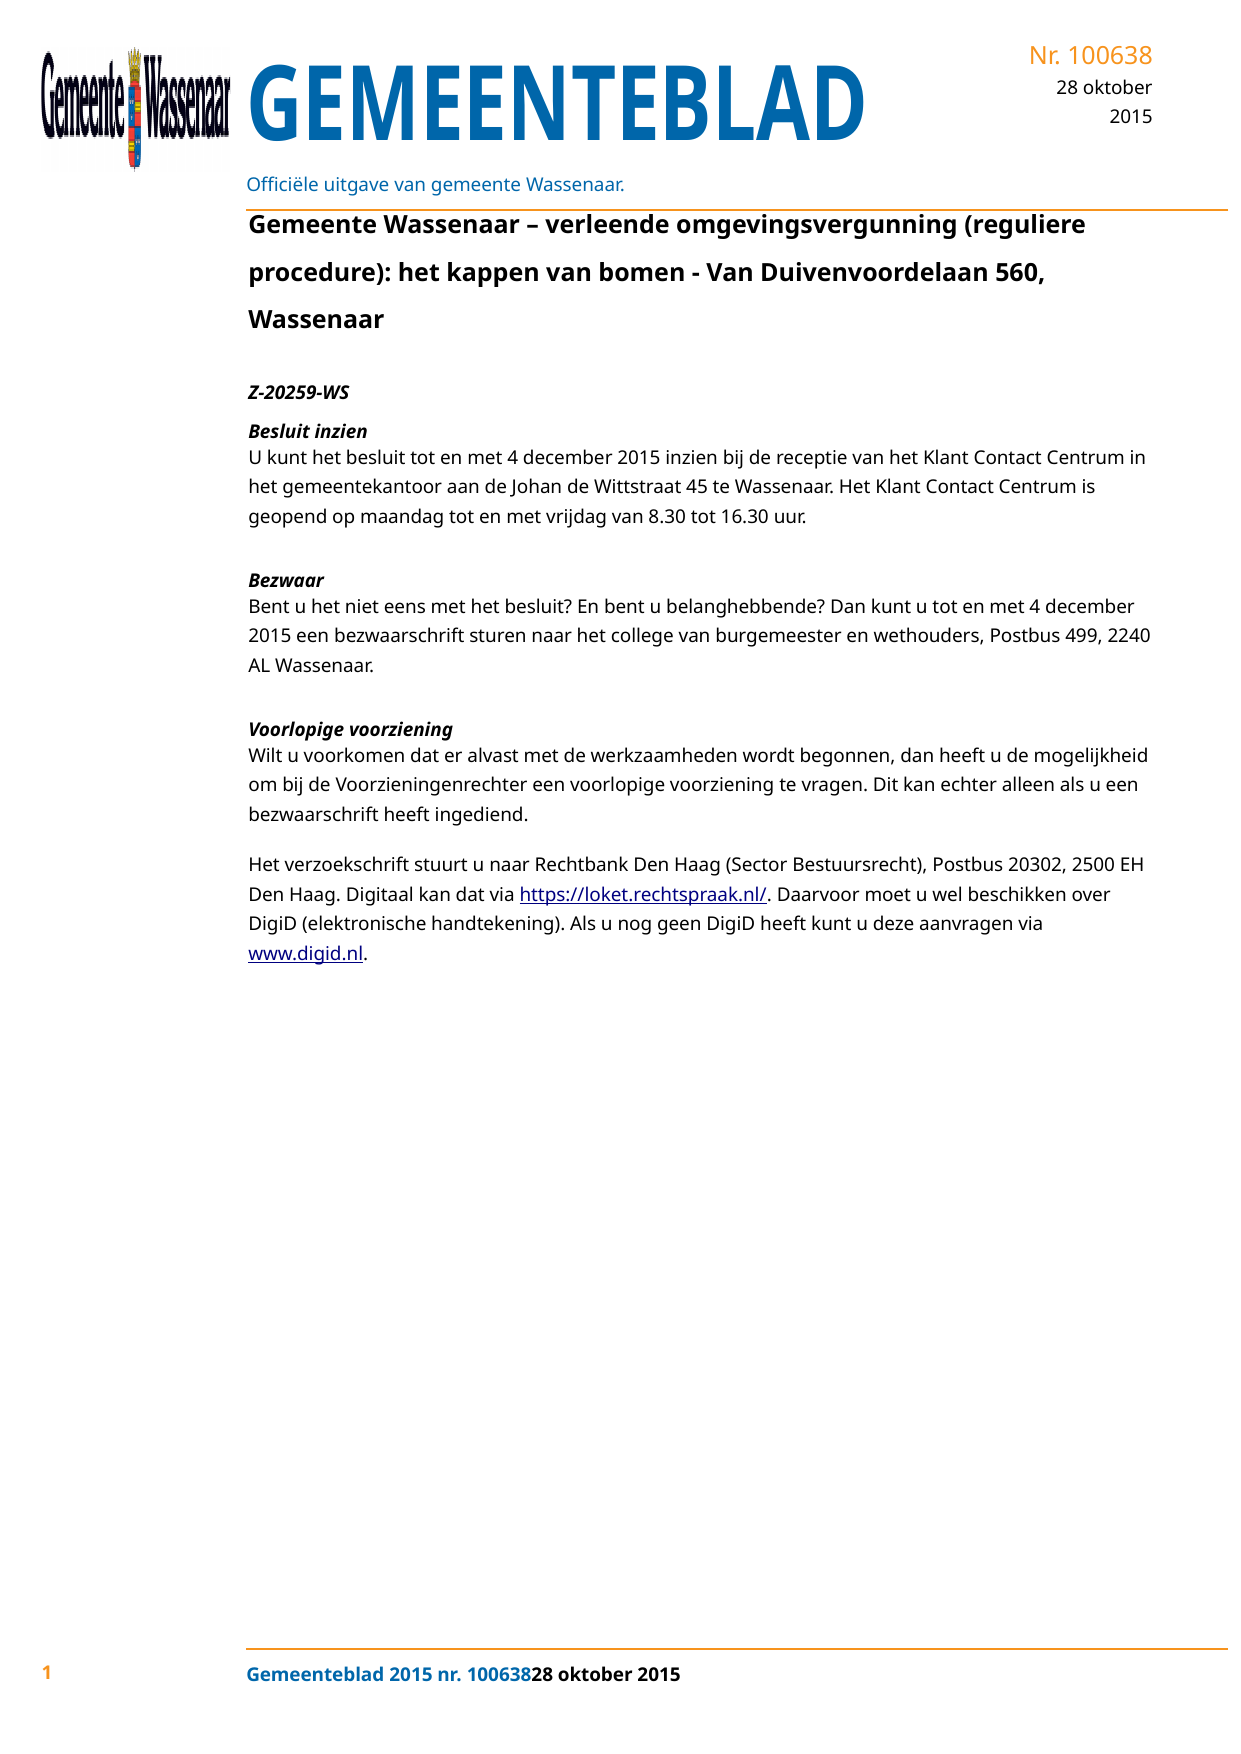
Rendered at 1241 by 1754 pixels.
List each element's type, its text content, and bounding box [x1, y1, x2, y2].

text Z-20259-WS [248, 379, 1152, 405]
text Bezwaar [248, 567, 1152, 593]
text Gemeente Wassenaar – verleende omgevingsvergunning (reguliere procedure): het kappen van bomen - Van Duivenvoordelaan 560, Wassenaar [248, 211, 1152, 336]
text Wilt u voorkomen dat er alvast met de werkzaamheden wordt begonnen, dan heeft u de mogelijkheid om bij de Voorzieningenrechter een voorlopige voorziening te vragen. Dit kan echter alleen als u een bezwaarschrift heeft ingediend. [248, 742, 1152, 827]
text Voorlopige voorziening [248, 716, 1152, 742]
text Besluit inzien [248, 418, 1152, 444]
text U kunt het besluit tot en met 4 december 2015 inzien bij de receptie van het Klant Contact Centrum in het gemeentekantoor aan de Johan de Wittstraat 45 te Wassenaar. Het Klant Contact Centrum is geopend op maandag tot en met vrijdag van 8.30 tot 16.30 uur. [248, 444, 1152, 529]
text Bent u het niet eens met het besluit? En bent u belanghebbende? Dan kunt u tot en met 4 december 2015 een bezwaarschrift sturen naar het college van burgemeester en wethouders, Postbus 499, 2240 AL Wassenaar. [248, 593, 1152, 678]
text Het verzoekschrift stuurt u naar Rechtbank Den Haag (Sector Bestuursrecht), Postbus 20302, 2500 EH Den Haag. Digitaal kan dat via https://loket.rechtspraak.nl/. Daarvoor moet u wel beschikken over DigiD (elektronische handtekening). Als u nog geen DigiD heeft kunt u deze aanvragen via www.digid.nl. [248, 851, 1152, 966]
picture [41, 47, 231, 172]
